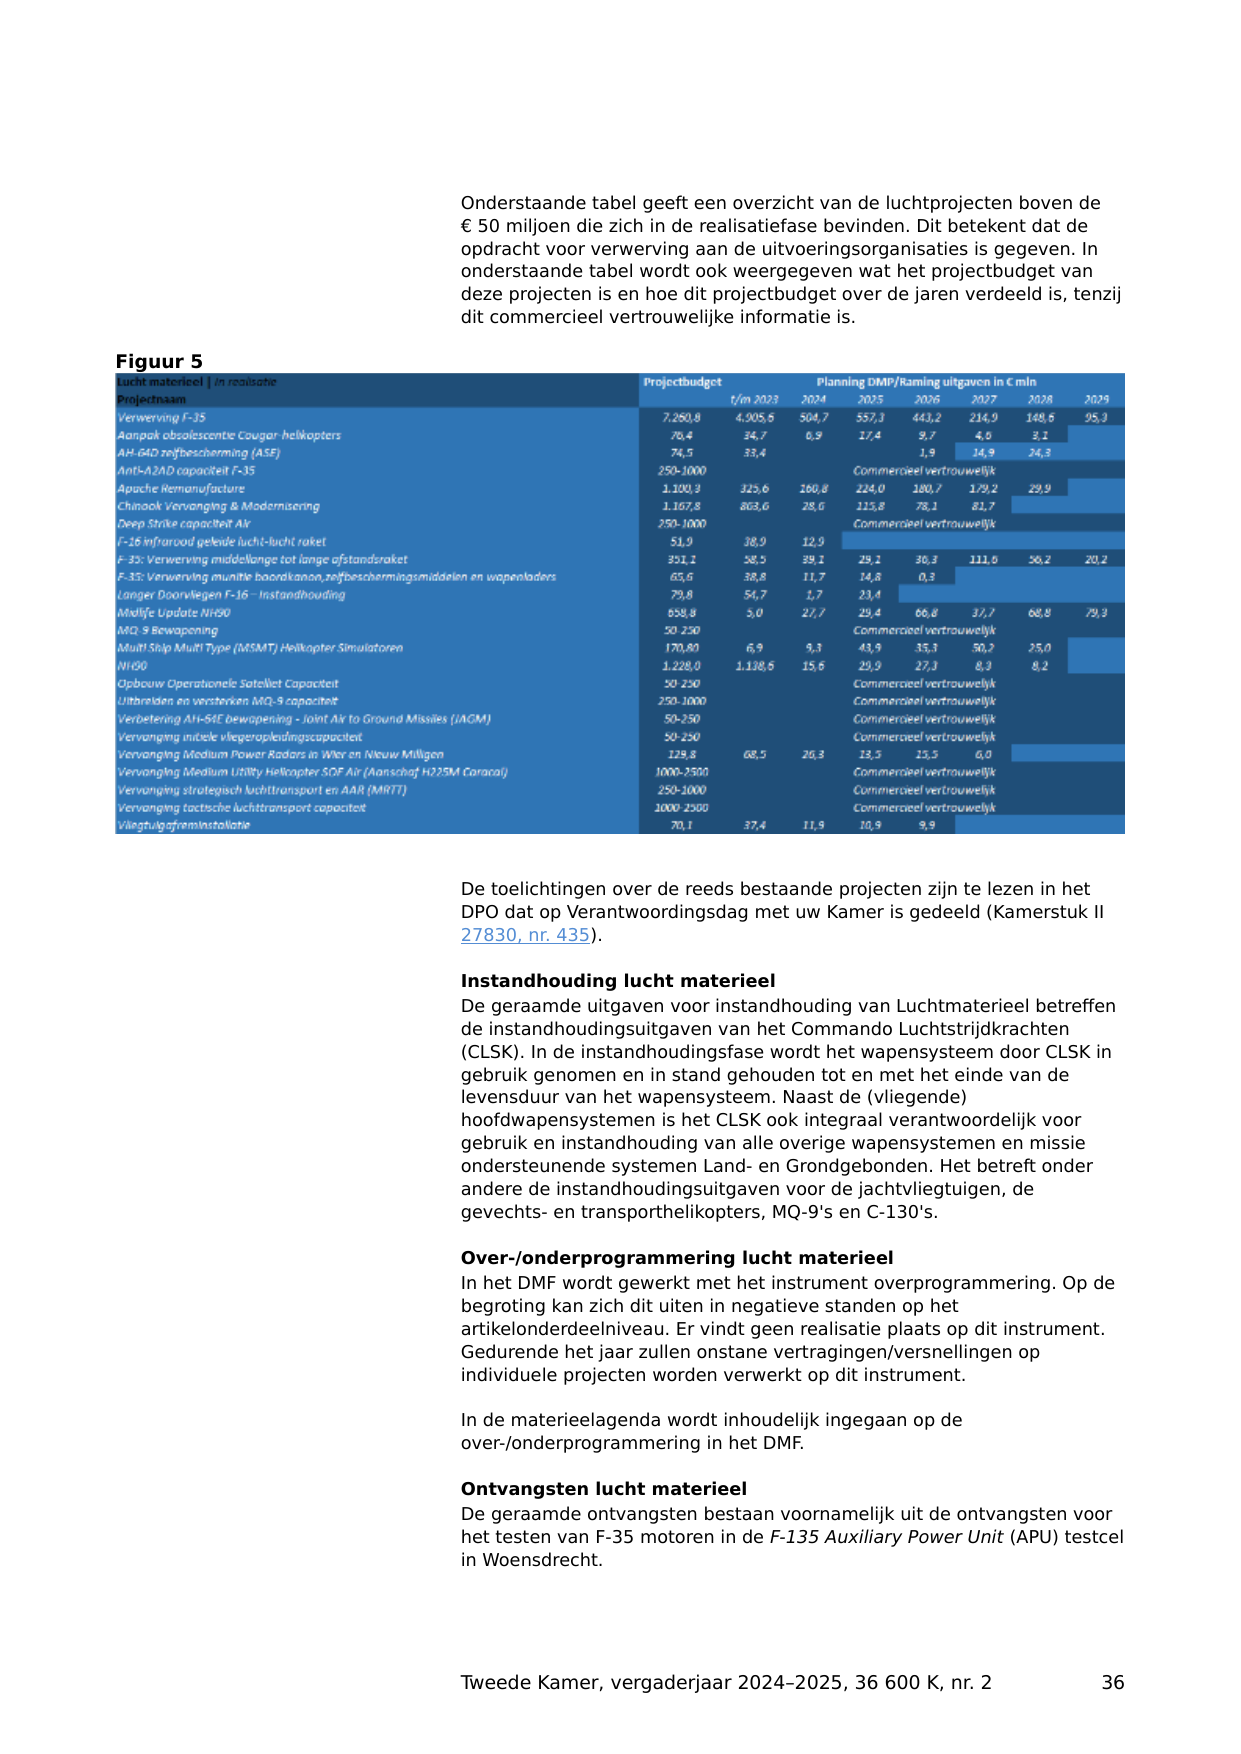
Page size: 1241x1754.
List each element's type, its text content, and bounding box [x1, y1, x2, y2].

text Over-/onderprogrammering lucht materieel [461, 1246, 1125, 1269]
text Onderstaande tabel geeft een overzicht van de luchtprojecten boven de € 50 miljoen die zich in de realisatiefase bevinden. Dit betekent dat de opdracht voor verwerving aan de uitvoeringsorganisaties is gegeven. In onderstaande tabel wordt ook weergegeven wat het projectbudget van deze projecten is en hoe dit projectbudget over de jaren verdeeld is, tenzij dit commercieel vertrouwelijke informatie is. [461, 191, 1125, 328]
text Ontvangsten lucht materieel [461, 1477, 1125, 1500]
text De toelichtingen over de reeds bestaande projecten zijn te lezen in het DPO dat op Verantwoordingsdag met uw Kamer is gedeeld (Kamerstuk II 27830, nr. 435). [461, 877, 1125, 946]
text Instandhouding lucht materieel [461, 969, 1125, 992]
title Figuur 5 [115, 351, 1125, 373]
text De geraamde ontvangsten bestaan voornamelijk uit de ontvangsten voor het testen van F-35 motoren in de F-135 Auxiliary Power Unit (APU) testcel in Woensdrecht. [461, 1502, 1125, 1571]
text In het DMF wordt gewerkt met het instrument overprogrammering. Op de begroting kan zich dit uiten in negatieve standen op het artikelonderdeelniveau. Er vindt geen realisatie plaats op dit instrument. Gedurende het jaar zullen onstane vertragingen/versnellingen op individuele projecten worden verwerkt op dit instrument. [461, 1271, 1125, 1386]
text De geraamde uitgaven voor instandhouding van Luchtmaterieel betreffen de instandhoudingsuitgaven van het Commando Luchtstrijdkrachten (CLSK). In de instandhoudingsfase wordt het wapensysteem door CLSK in gebruik genomen en in stand gehouden tot en met het einde van de levensduur van het wapensysteem. Naast de (vliegende) hoofdwapensystemen is het CLSK ook integraal verantwoordelijk voor gebruik en instandhouding van alle overige wapensystemen en missie ondersteunende systemen Land- en Grondgebonden. Het betreft onder andere de instandhoudingsuitgaven voor de jachtvliegtuigen, de gevechts- en transporthelikopters, MQ-9's en C-130's. [461, 994, 1125, 1223]
text In de materieelagenda wordt inhoudelijk ingegaan op de over-/onderprogrammering in het DMF. [461, 1408, 1125, 1454]
